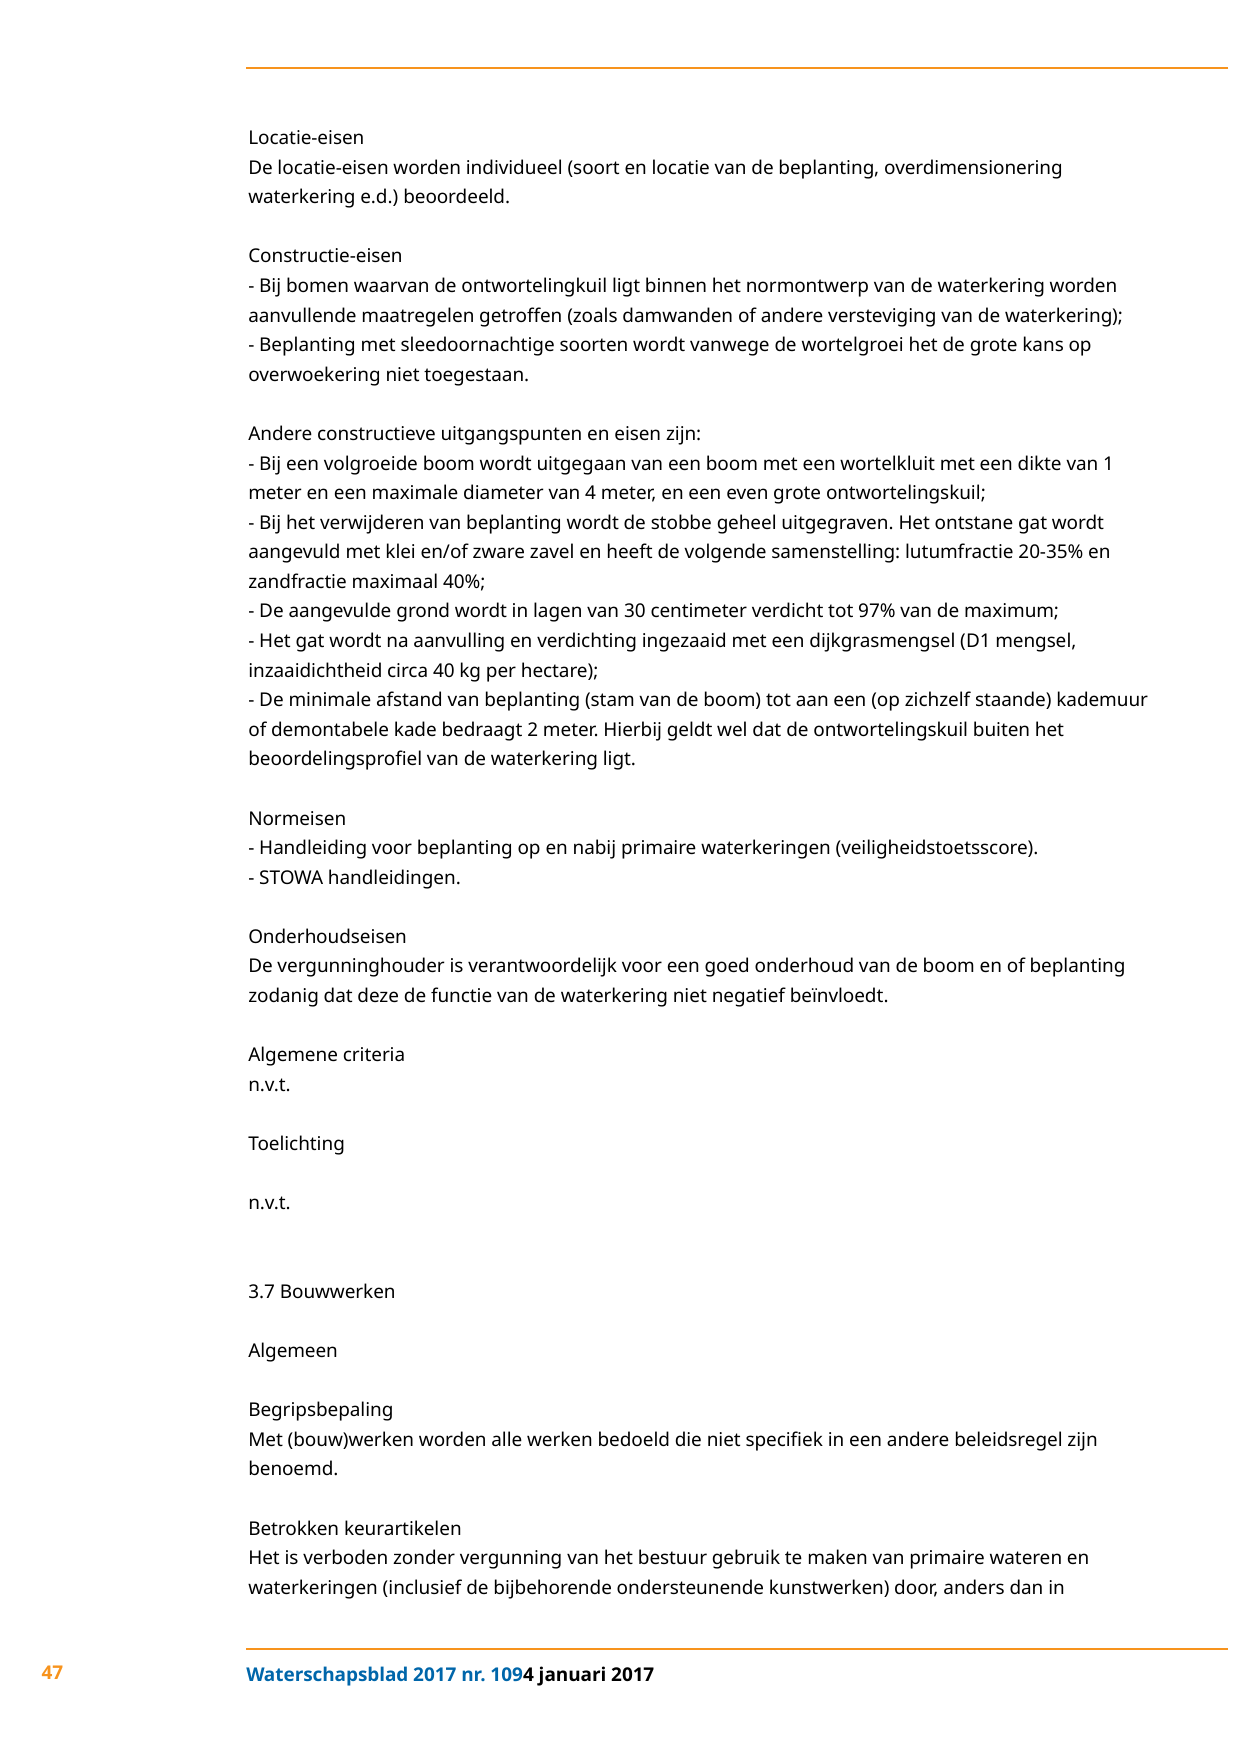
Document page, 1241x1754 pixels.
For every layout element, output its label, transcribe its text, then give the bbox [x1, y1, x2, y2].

text - STOWA handleidingen. [248, 864, 1152, 890]
text Met (bouw)werken worden alle werken bedoeld die niet specifiek in een andere beleidsregel zijn benoemd. [248, 1426, 1152, 1481]
text Normeisen [248, 805, 1152, 831]
text n.v.t. [248, 1071, 1152, 1097]
text - Bij het verwijderen van beplanting wordt de stobbe geheel uitgegraven. Het ontstane gat wordt aangevuld met klei en/of zware zavel en heeft de volgende samenstelling: lutumfractie 20-35% en zandfractie maximaal 40%; [248, 509, 1152, 594]
text Algemeen [248, 1337, 1152, 1363]
text De vergunninghouder is verantwoordelijk voor een goed onderhoud van de boom en of beplanting zodanig dat deze de functie van de waterkering niet negatief beïnvloedt. [248, 953, 1152, 1008]
text Andere constructieve uitgangspunten en eisen zijn: [248, 420, 1152, 446]
text - De aangevulde grond wordt in lagen van 30 centimeter verdicht tot 97% van de maximum; [248, 598, 1152, 623]
text 3.7 Bouwwerken [248, 1278, 1152, 1304]
text Toelichting [248, 1130, 1152, 1156]
text Betrokken keurartikelen [248, 1515, 1152, 1541]
text Het is verboden zonder vergunning van het bestuur gebruik te maken van primaire wateren en waterkeringen (inclusief de bijbehorende ondersteunende kunstwerken) door, anders dan in [248, 1544, 1152, 1600]
text - Bij bomen waarvan de ontwortelingkuil ligt binnen het normontwerp van de waterkering worden aanvullende maatregelen getroffen (zoals damwanden of andere versteviging van de waterkering); [248, 272, 1152, 328]
text De locatie-eisen worden individueel (soort en locatie van de beplanting, overdimensionering waterkering e.d.) beoordeeld. [248, 154, 1152, 209]
text Locatie-eisen [248, 124, 1152, 150]
text - Handleiding voor beplanting op en nabij primaire waterkeringen (veiligheidstoetsscore). [248, 834, 1152, 860]
text Constructie-eisen [248, 243, 1152, 268]
text - Bij een volgroeide boom wordt uitgegaan van een boom met een wortelkluit met een dikte van 1 meter en een maximale diameter van 4 meter, en een even grote ontwortelingskuil; [248, 450, 1152, 505]
text - Het gat wordt na aanvulling en verdichting ingezaaid met een dijkgrasmengsel (D1 mengsel, inzaaidichtheid circa 40 kg per hectare); [248, 627, 1152, 683]
text - De minimale afstand van beplanting (stam van de boom) tot aan een (op zichzelf staande) kademuur of demontabele kade bedraagt 2 meter. Hierbij geldt wel dat de ontwortelingskuil buiten het beoordelingsprofiel van de waterkering ligt. [248, 686, 1152, 771]
text Begripsbepaling [248, 1396, 1152, 1422]
text Algemene criteria [248, 1041, 1152, 1067]
text n.v.t. [248, 1189, 1152, 1215]
text - Beplanting met sleedoornachtige soorten wordt vanwege de wortelgroei het de grote kans op overwoekering niet toegestaan. [248, 331, 1152, 387]
text Onderhoudseisen [248, 923, 1152, 949]
picture [41, 47, 231, 172]
